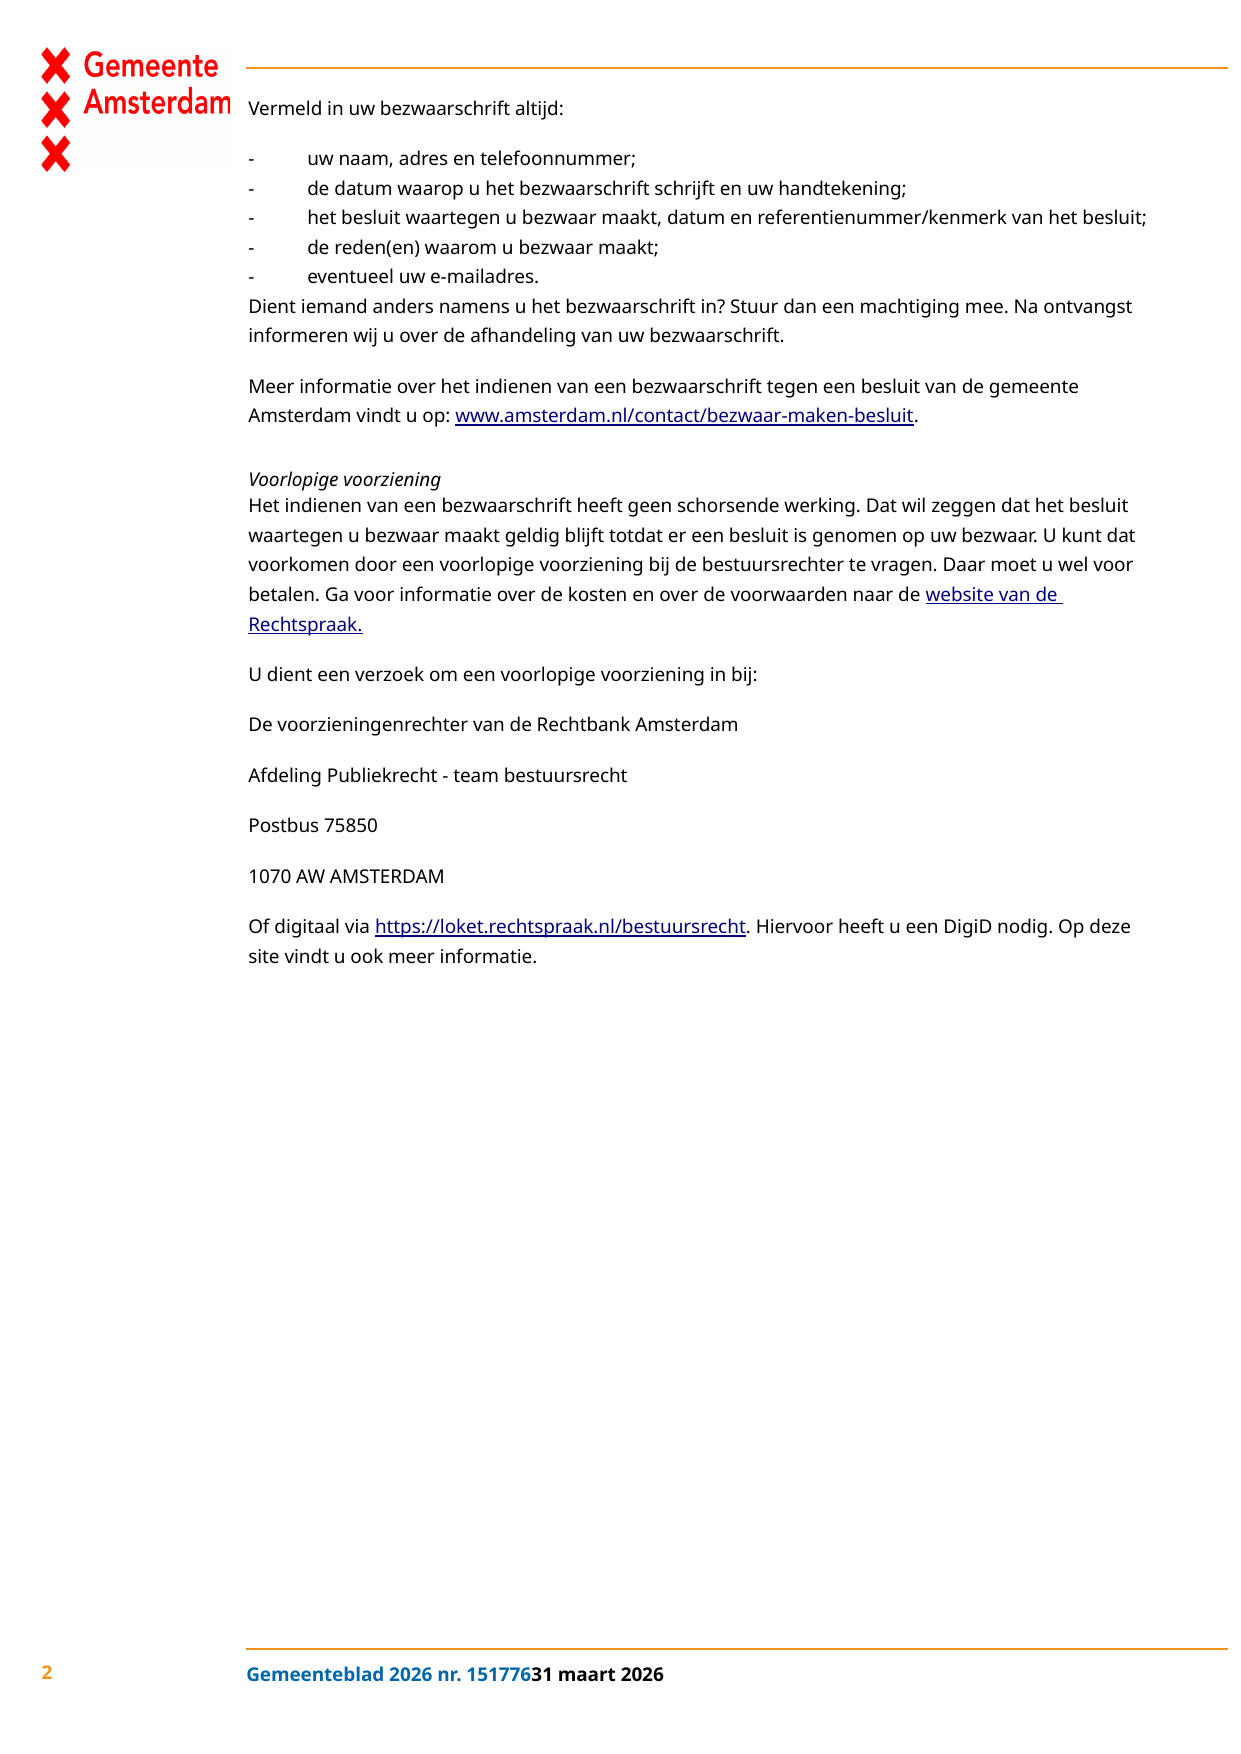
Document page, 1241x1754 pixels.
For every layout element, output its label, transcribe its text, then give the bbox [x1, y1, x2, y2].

text Of digitaal via https://loket.rechtspraak.nl/bestuursrecht. Hiervoor heeft u een DigiD nodig. Op deze site vindt u ook meer informatie. [248, 913, 1152, 968]
text De voorzieningenrechter van de Rechtbank Amsterdam [248, 712, 1152, 737]
text Voorlopige voorziening [248, 467, 1152, 492]
list uw naam, adres en telefoonnummer; [248, 145, 1152, 171]
list de reden(en) waarom u bezwaar maakt; [248, 234, 1152, 260]
list het besluit waartegen u bezwaar maakt, datum en referentienummer/kenmerk van het besluit; [248, 204, 1152, 230]
list de datum waarop u het bezwaarschrift schrijft en uw handtekening; [248, 175, 1152, 201]
text 1070 AW AMSTERDAM [248, 863, 1152, 888]
text Dient iemand anders namens u het bezwaarschrift in? Stuur dan een machtiging mee. Na ontvangst informeren wij u over de afhandeling van uw bezwaarschrift. [248, 293, 1152, 348]
picture [41, 47, 231, 172]
text Postbus 75850 [248, 812, 1152, 838]
text Afdeling Publiekrecht - team bestuursrecht [248, 762, 1152, 788]
text Het indienen van een bezwaarschrift heeft geen schorsende werking. Dat wil zeggen dat het besluit waartegen u bezwaar maakt geldig blijft totdat er een besluit is genomen op uw bezwaar. U kunt dat voorkomen door een voorlopige voorziening bij de bestuursrechter te vragen. Daar moet u wel voor betalen. Ga voor informatie over de kosten en over de voorwaarden naar de website van de Rechtspraak. [248, 492, 1152, 636]
list eventueel uw e-mailadres. [248, 263, 1152, 289]
text Meer informatie over het indienen van een bezwaarschrift tegen een besluit van de gemeente Amsterdam vindt u op: www.amsterdam.nl/contact/bezwaar-maken-besluit. [248, 373, 1152, 428]
text Vermeld in uw bezwaarschrift altijd: [248, 95, 1152, 121]
text U dient een verzoek om een voorlopige voorziening in bij: [248, 661, 1152, 687]
